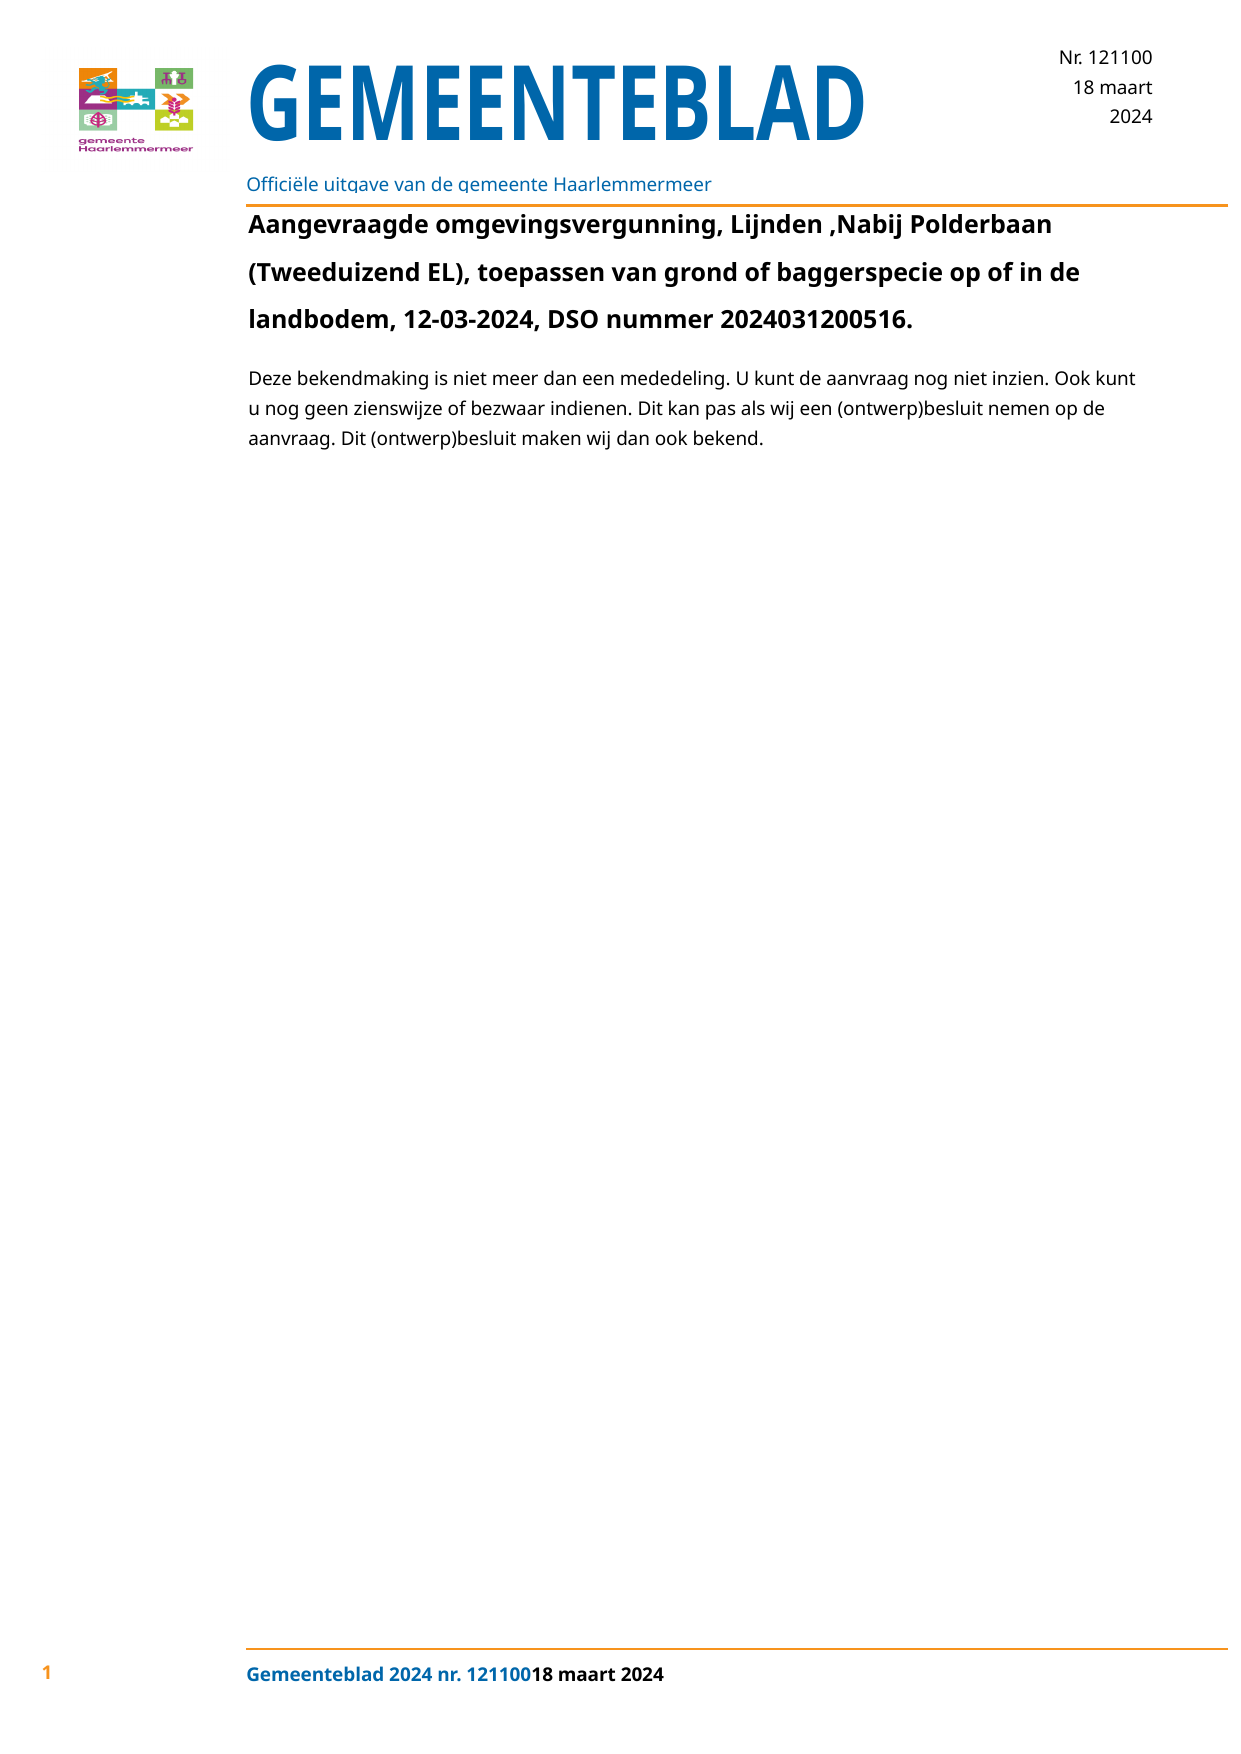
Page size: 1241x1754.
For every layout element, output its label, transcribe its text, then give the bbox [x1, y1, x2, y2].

text Deze bekendmaking is niet meer dan een mededeling. U kunt de aanvraag nog niet inzien. Ook kunt u nog geen zienswijze of bezwaar indienen. Dit kan pas als wij een (ontwerp)besluit nemen op de aanvraag. Dit (ontwerp)besluit maken wij dan ook bekend. [248, 366, 1152, 450]
picture [41, 47, 231, 172]
text Aangevraagde omgevingsvergunning, Lijnden ,Nabij Polderbaan (Tweeduizend EL), toepassen van grond of baggerspecie op of in de landbodem, 12-03-2024, DSO nummer 2024031200516. [248, 207, 1152, 336]
